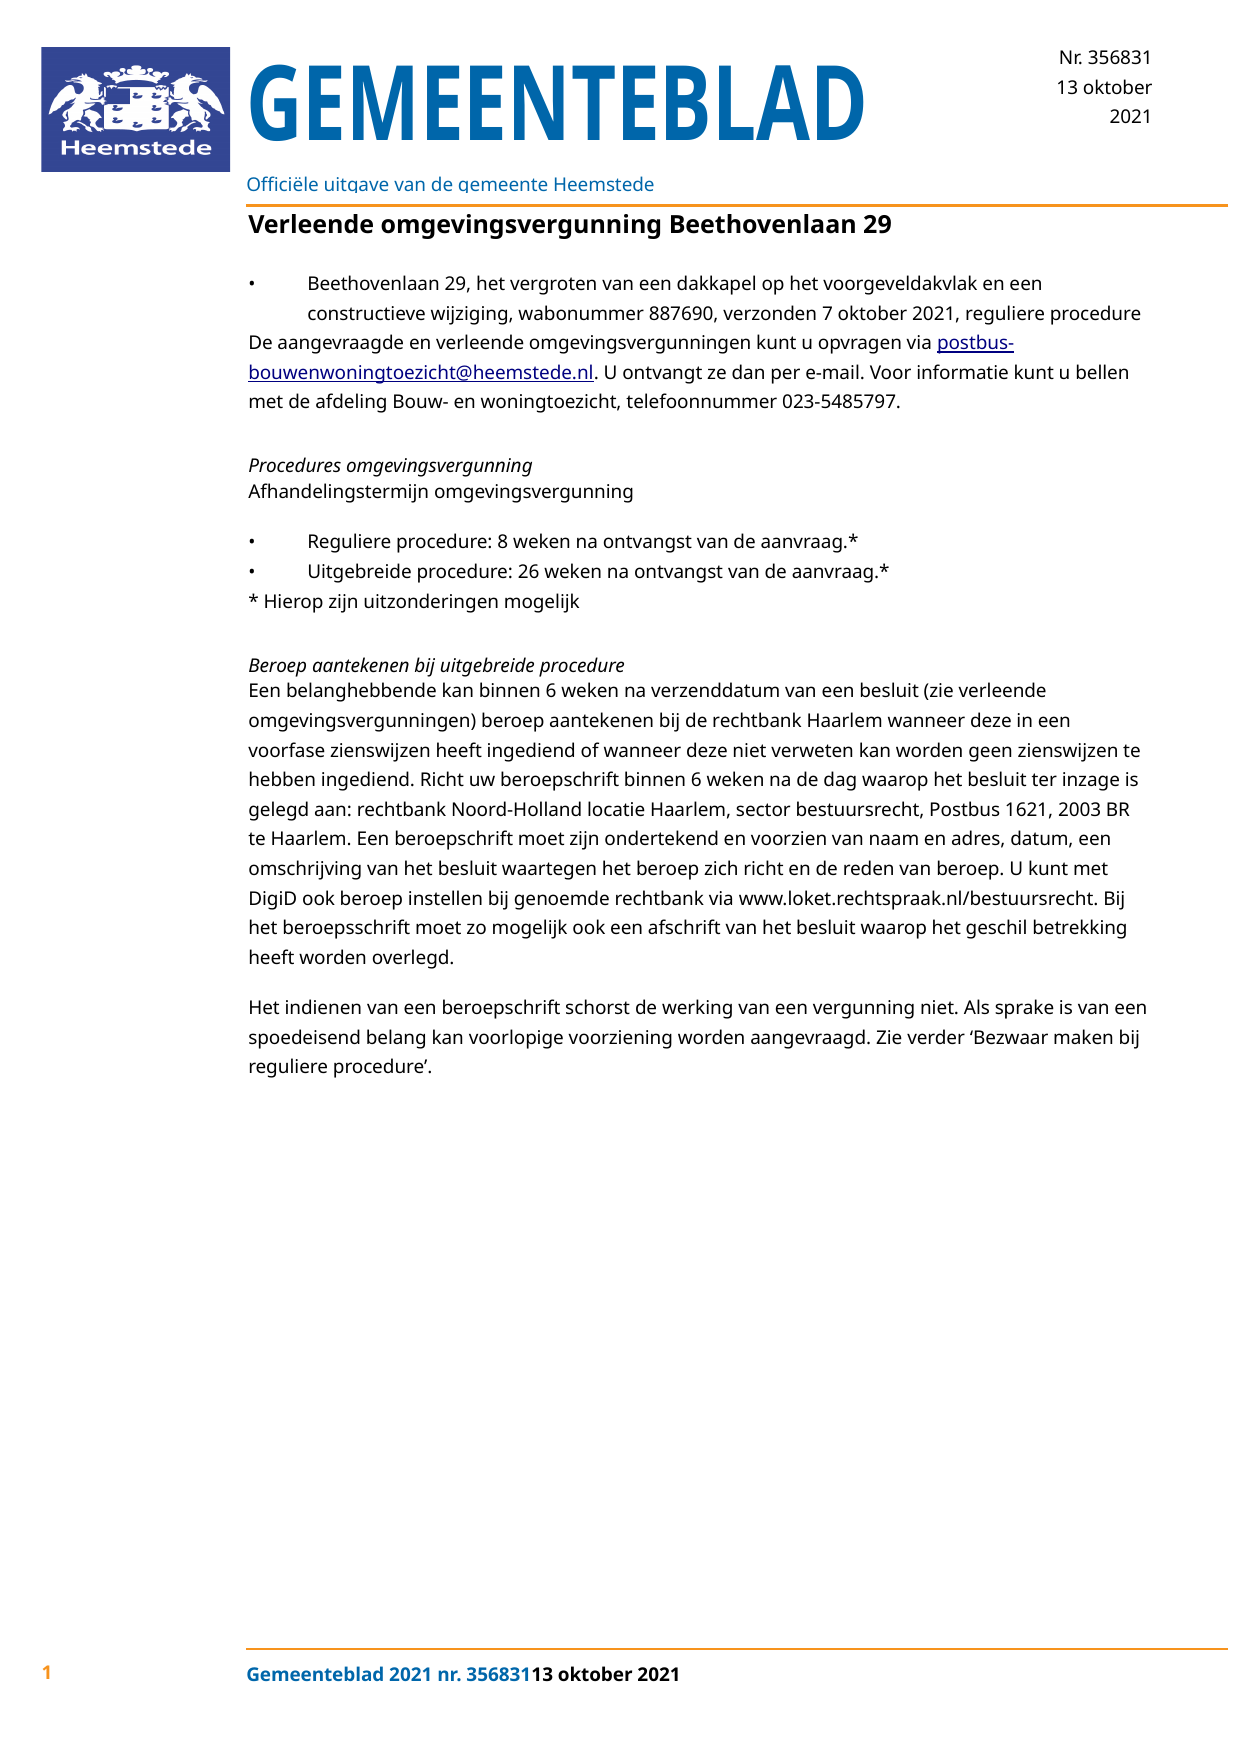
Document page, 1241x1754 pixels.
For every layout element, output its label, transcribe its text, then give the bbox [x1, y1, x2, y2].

text De aangevraagde en verleende omgevingsvergunningen kunt u opvragen via postbus-bouwenwoningtoezicht@heemstede.nl. U ontvangt ze dan per e-mail. Voor informatie kunt u bellen met de afdeling Bouw- en woningtoezicht, telefoonnummer 023-5485797. [248, 329, 1152, 414]
text Een belanghebbende kan binnen 6 weken na verzenddatum van een besluit (zie verleende omgevingsvergunningen) beroep aantekenen bij de rechtbank Haarlem wanneer deze in een voorfase zienswijzen heeft ingediend of wanneer deze niet verweten kan worden geen zienswijzen te hebben ingediend. Richt uw beroepschrift binnen 6 weken na de dag waarop het besluit ter inzage is gelegd aan: rechtbank Noord-Holland locatie Haarlem, sector bestuursrecht, Postbus 1621, 2003 BR te Haarlem. Een beroepschrift moet zijn ondertekend en voorzien van naam en adres, datum, een omschrijving van het besluit waartegen het beroep zich richt en de reden van beroep. U kunt met DigiD ook beroep instellen bij genoemde rechtbank via www.loket.rechtspraak.nl/bestuursrecht. Bij het beroepsschrift moet zo mogelijk ook een afschrift van het besluit waarop het geschil betrekking heeft worden overlegd. [248, 678, 1152, 969]
text * Hierop zijn uitzonderingen mogelijk [248, 588, 1152, 614]
text Verleende omgevingsvergunning Beethovenlaan 29 [248, 207, 1152, 241]
list Reguliere procedure: 8 weken na ontvangst van de aanvraag.* [248, 529, 1152, 554]
text Het indienen van een beroepschrift schorst de werking van een vergunning niet. Als sprake is van een spoedeisend belang kan voorlopige voorziening worden aangevraagd. Zie verder ‘Bezwaar maken bij reguliere procedure’. [248, 994, 1152, 1079]
picture [41, 47, 231, 172]
text Afhandelingstermijn omgevingsvergunning [248, 478, 1152, 504]
list Beethovenlaan 29, het vergroten van een dakkapel op het voorgeveldakvlak en een constructieve wijziging, wabonummer 887690, verzonden 7 oktober 2021, reguliere procedure [248, 270, 1152, 326]
text Beroep aantekenen bij uitgebreide procedure [248, 652, 1152, 678]
text Procedures omgevingsvergunning [248, 453, 1152, 478]
list Uitgebreide procedure: 26 weken na ontvangst van de aanvraag.* [248, 558, 1152, 584]
